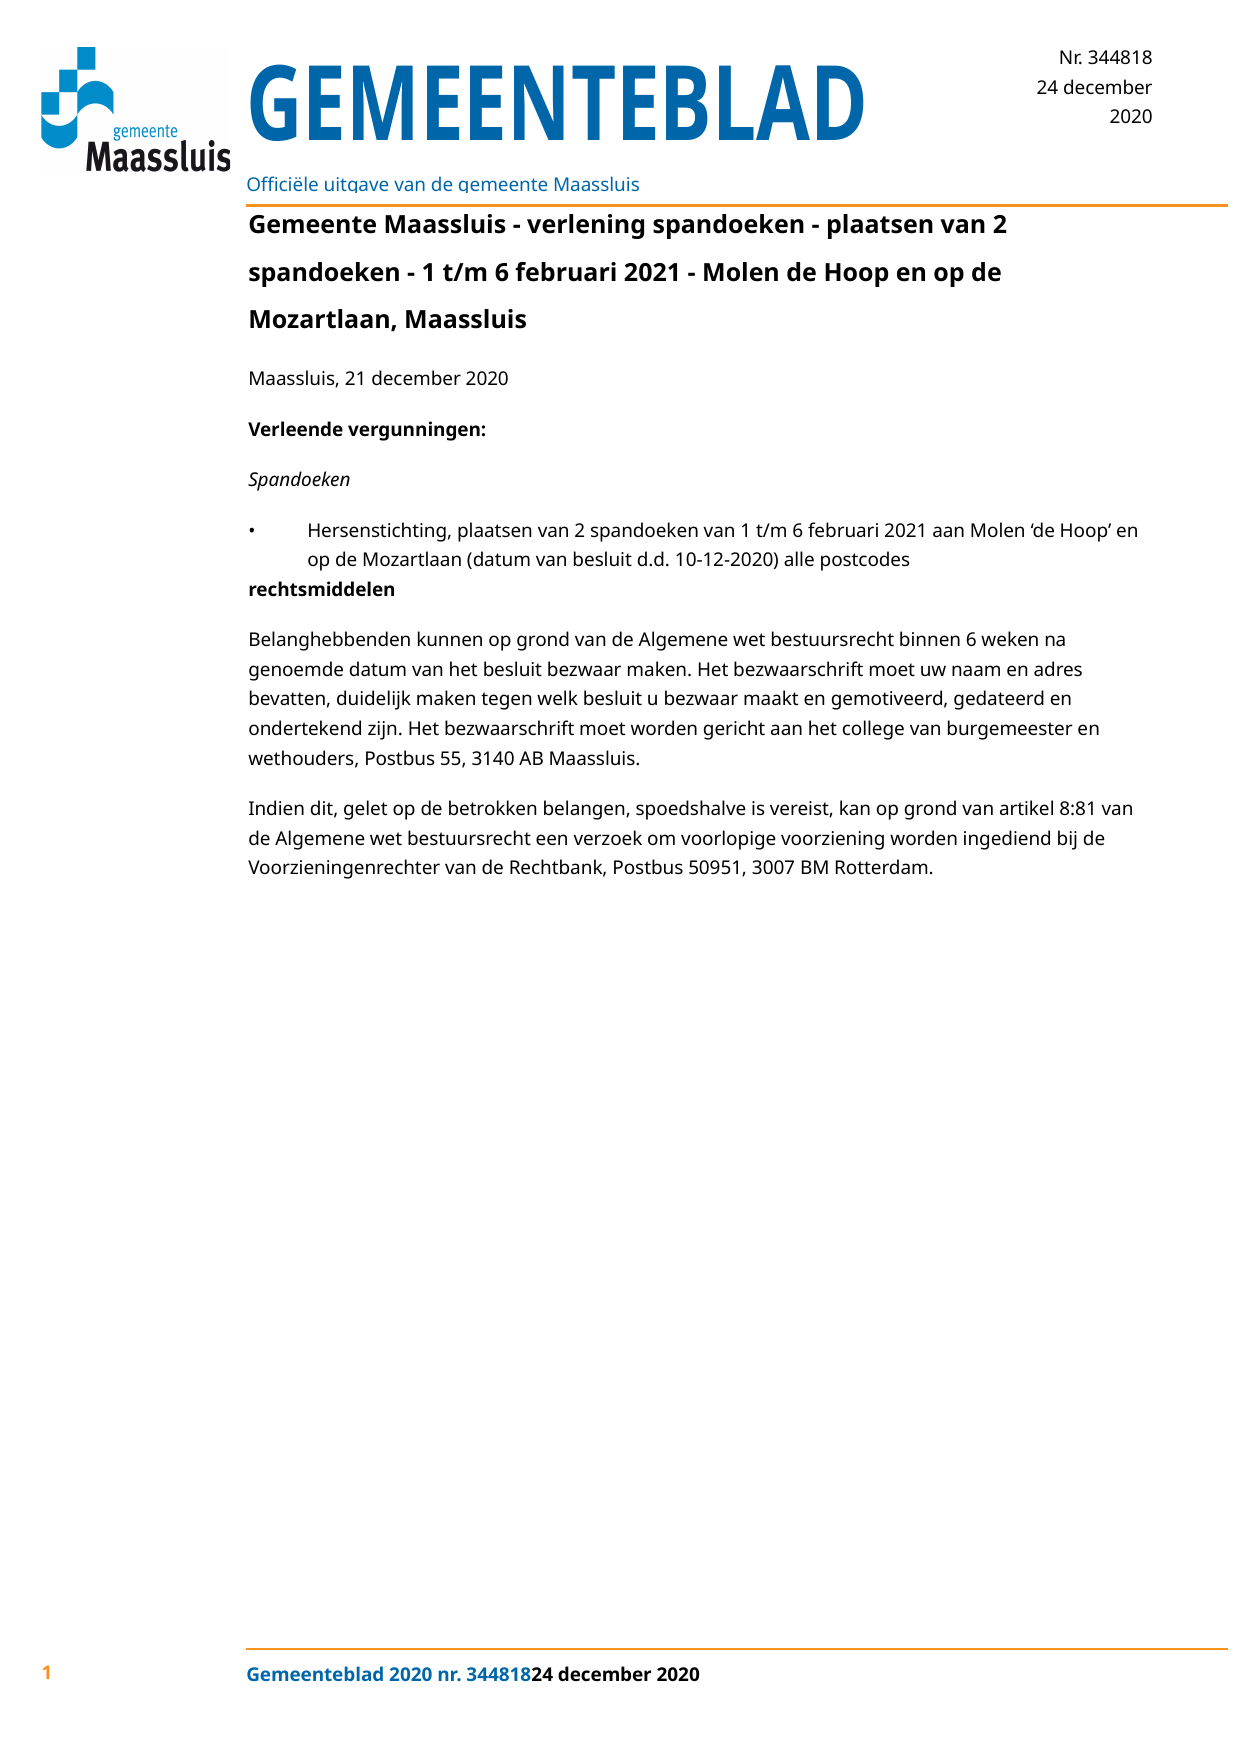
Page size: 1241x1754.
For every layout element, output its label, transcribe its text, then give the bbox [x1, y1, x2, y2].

picture [41, 47, 77, 92]
text Belanghebbenden kunnen op grond van de Algemene wet bestuursrecht binnen 6 weken na genoemde datum van het besluit bezwaar maken. Het bezwaarschrift moet uw naam en adres bevatten, duidelijk maken tegen welk besluit u bezwaar maakt en gemotiveerd, gedateerd en ondertekend zijn. Het bezwaarschrift moet worden gericht aan het college van burgemeester en wethouders, Postbus 55, 3140 AB Maassluis. [248, 626, 1152, 770]
text Spandoeken [248, 466, 1152, 492]
text Indien dit, gelet op de betrokken belangen, spoedshalve is vereist, kan op grond van artikel 8:81 van de Algemene wet bestuursrecht een verzoek om voorlopige voorziening worden ingediend bij de Voorzieningenrechter van de Rechtbank, Postbus 50951, 3007 BM Rotterdam. [248, 795, 1152, 880]
text rechtsmiddelen [248, 576, 1152, 602]
text Maassluis, 21 december 2020 [248, 366, 1152, 391]
list Hersenstichting, plaatsen van 2 spandoeken van 1 t/m 6 februari 2021 aan Molen ‘de Hoop’ en op de Mozartlaan (datum van besluit d.d. 10-12-2020) alle postcodes [248, 517, 1152, 572]
picture [41, 47, 231, 172]
text Verleende vergunningen: [248, 416, 1152, 442]
text Gemeente Maassluis - verlening spandoeken - plaatsen van 2 spandoeken - 1 t/m 6 februari 2021 - Molen de Hoop en op de Mozartlaan, Maassluis [248, 207, 1152, 336]
